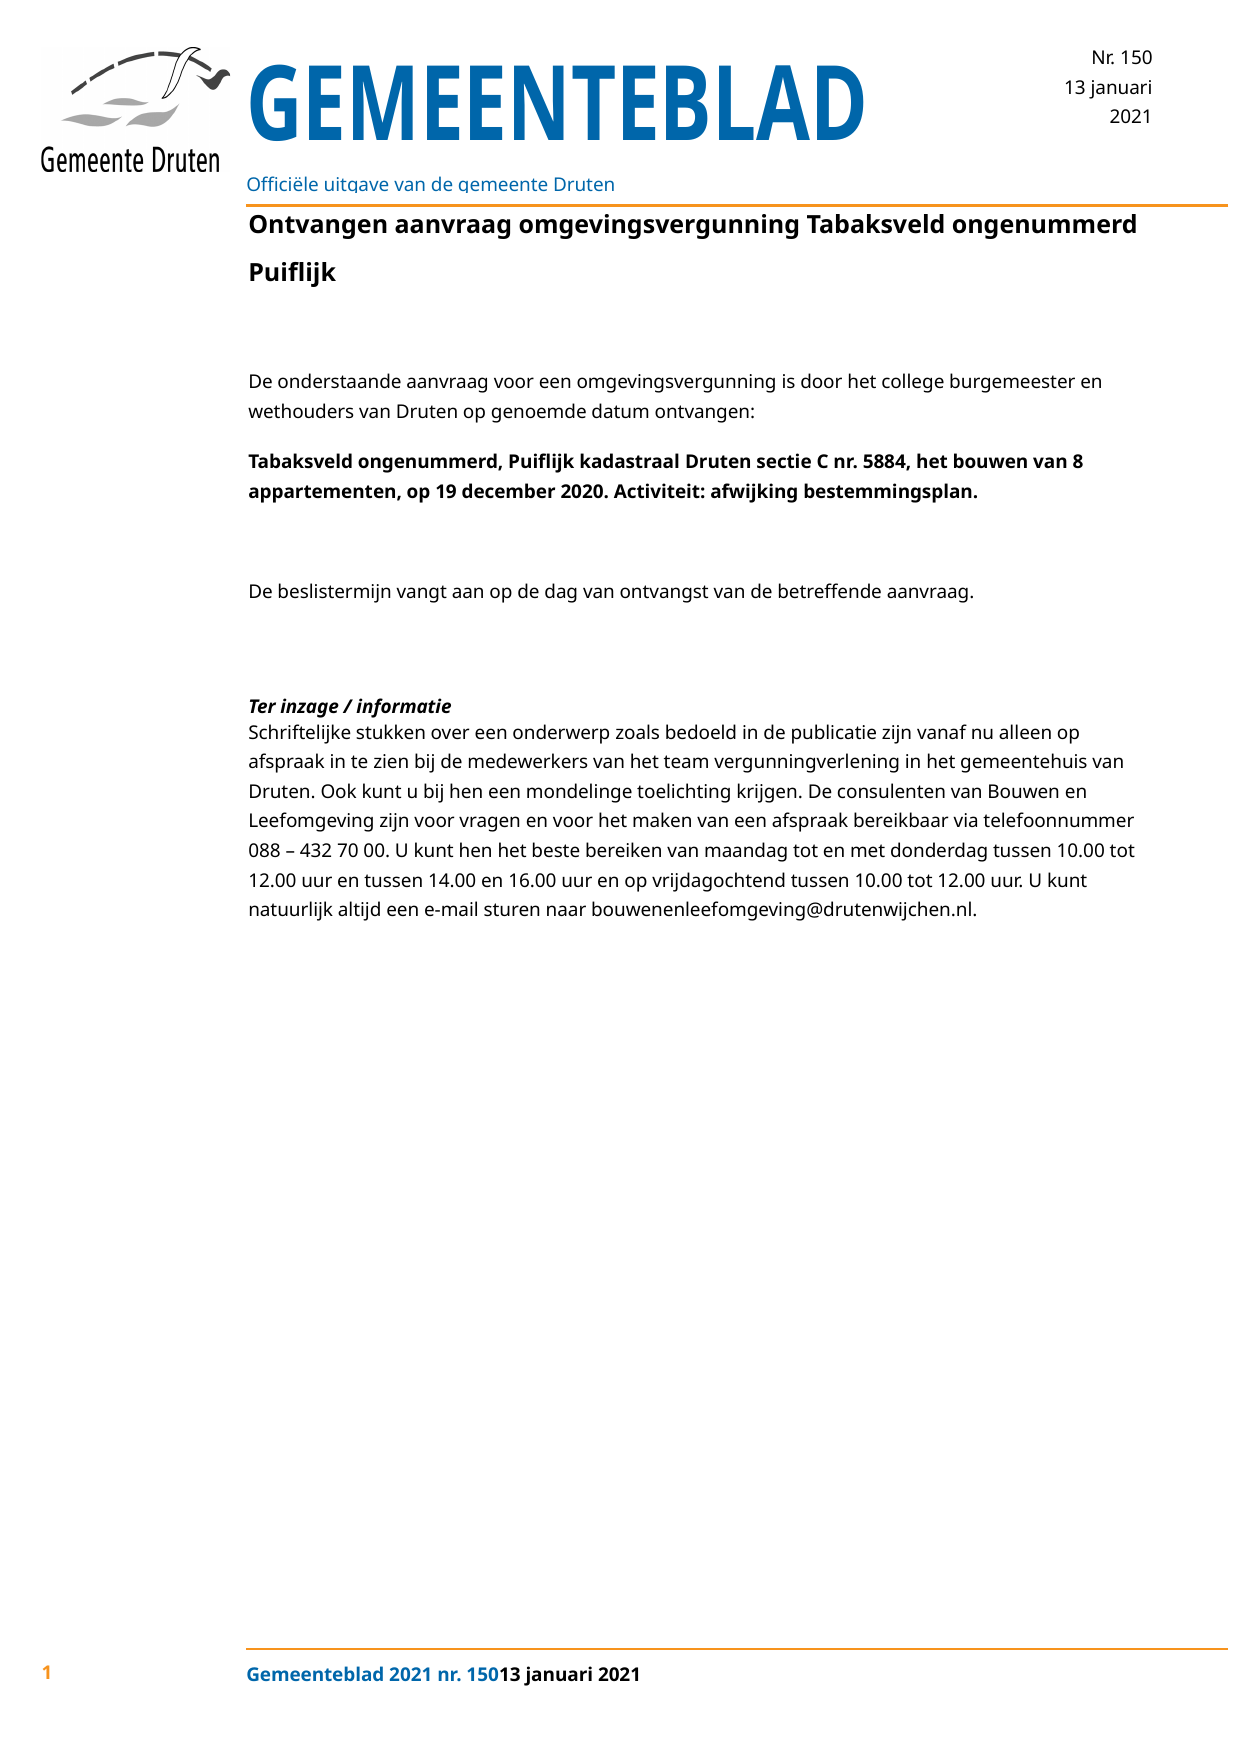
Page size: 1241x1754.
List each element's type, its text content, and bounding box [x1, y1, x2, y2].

text Ontvangen aanvraag omgevingsvergunning Tabaksveld ongenummerd Puiflijk [248, 207, 1152, 288]
text Ter inzage / informatie [248, 693, 1152, 719]
text Tabaksveld ongenummerd, Puiflijk kadastraal Druten sectie C nr. 5884, het bouwen van 8 appartementen, op 19 december 2020. Activiteit: afwijking bestemmingsplan. [248, 448, 1152, 504]
text Schriftelijke stukken over een onderwerp zoals bedoeld in de publicatie zijn vanaf nu alleen op afspraak in te zien bij de medewerkers van het team vergunningverlening in het gemeentehuis van Druten. Ook kunt u bij hen een mondelinge toelichting krijgen. De consulenten van Bouwen en Leefomgeving zijn voor vragen en voor het maken van een afspraak bereikbaar via telefoonnummer 088 – 432 70 00. U kunt hen het beste bereiken van maandag tot en met donderdag tussen 10.00 tot 12.00 uur en tussen 14.00 en 16.00 uur en op vrijdagochtend tussen 10.00 tot 12.00 uur. U kunt natuurlijk altijd een e-mail sturen naar bouwenenleefomgeving@drutenwijchen.nl. [248, 719, 1152, 922]
text De onderstaande aanvraag voor een omgevingsvergunning is door het college burgemeester en wethouders van Druten op genoemde datum ontvangen: [248, 368, 1152, 424]
picture [41, 47, 231, 172]
text De beslistermijn vangt aan op de dag van ontvangst van de betreffende aanvraag. [248, 579, 1152, 604]
